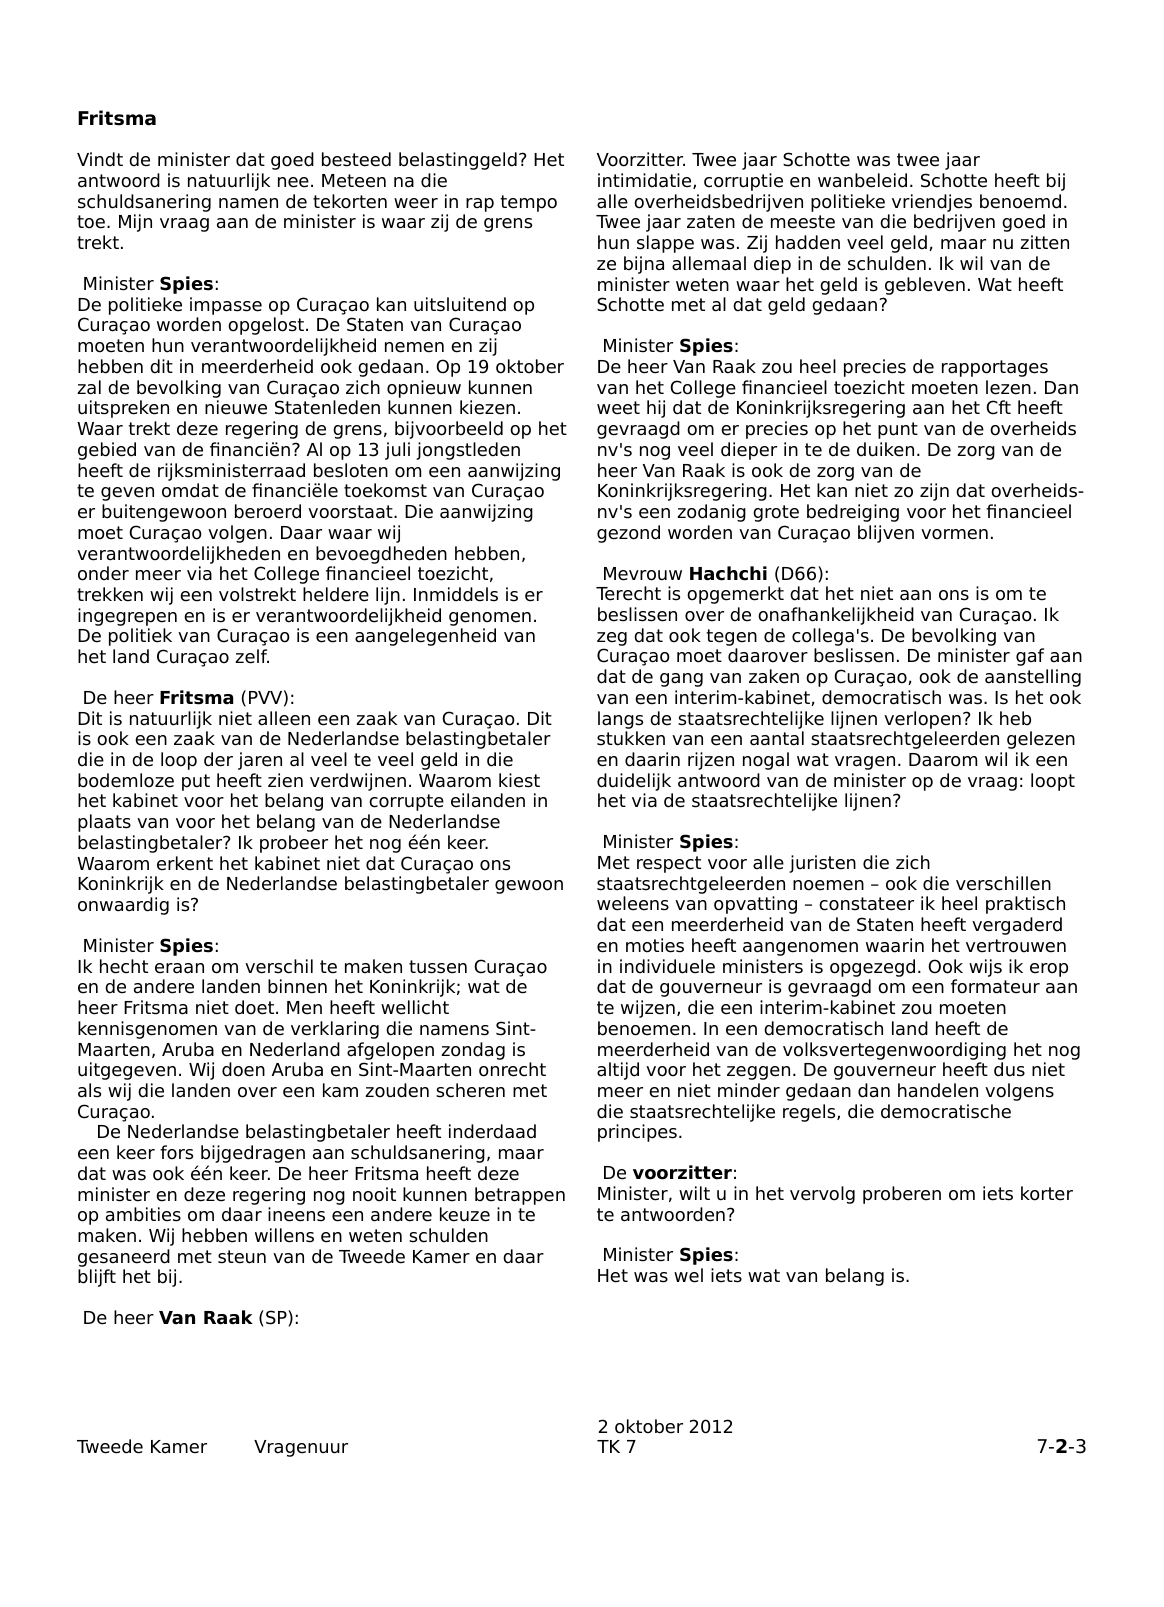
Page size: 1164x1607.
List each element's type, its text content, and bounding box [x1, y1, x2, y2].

text Dit is natuurlijk niet alleen een zaak van Curaçao. Dit is ook een zaak van de Nederlandse belastingbetaler die in de loop der jaren al veel te veel geld in die bodemloze put heeft zien verdwijnen. Waarom kiest het kabinet voor het belang van corrupte eilanden in plaats van voor het belang van de Nederlandse belastingbetaler? Ik probeer het nog één keer. Waarom erkent het kabinet niet dat Curaçao ons Koninkrijk en de Nederlandse belastingbetaler gewoon onwaardig is? [77, 708, 567, 916]
text Minister, wilt u in het vervolg proberen om iets korter te antwoorden? [596, 1184, 1087, 1225]
text Met respect voor alle juristen die zich staatsrechtgeleerden noemen – ook die verschillen weleens van opvatting – constateer ik heel praktisch dat een meerderheid van de Staten heeft vergaderd en moties heeft aangenomen waarin het vertrouwen in individuele ministers is opgezegd. Ook wijs ik erop dat de gouverneur is gevraagd om een formateur aan te wijzen, die een interim-kabinet zou moeten benoemen. In een democratisch land heeft de meerderheid van de volksvertegenwoordiging het nog altijd voor het zeggen. De gouverneur heeft dus niet meer en niet minder gedaan dan handelen volgens die staatsrechtelijke regels, die democratische principes. [596, 853, 1087, 1143]
text De Nederlandse belastingbetaler heeft inderdaad een keer fors bijgedragen aan schuldsanering, maar dat was ook één keer. De heer Fritsma heeft deze minister en deze regering nog nooit kunnen betrappen op ambities om daar ineens een andere keuze in te maken. Wij hebben willens en weten schulden gesaneerd met steun van de Tweede Kamer en daar blijft het bij. [77, 1122, 567, 1288]
text Minister Spies: [596, 832, 1087, 853]
text Minister Spies: [77, 936, 567, 956]
text Minister Spies: [596, 336, 1087, 357]
text Minister Spies: [77, 274, 567, 294]
text De heer Fritsma (PVV): [77, 688, 567, 708]
text De politieke impasse op Curaçao kan uitsluitend op Curaçao worden opgelost. De Staten van Curaçao moeten hun verantwoordelijkheid nemen en zij hebben dit in meerderheid ook gedaan. Op 19 oktober zal de bevolking van Curaçao zich opnieuw kunnen uitspreken en nieuwe Statenleden kunnen kiezen. Waar trekt deze regering de grens, bijvoorbeeld op het gebied van de financiën? Al op 13 juli jongstleden heeft de rijksministerraad besloten om een aanwijzing te geven omdat de financiële toekomst van Curaçao er buitengewoon beroerd voorstaat. Die aanwijzing moet Curaçao volgen. Daar waar wij verantwoordelijkheden en bevoegdheden hebben, onder meer via het College financieel toezicht, trekken wij een volstrekt heldere lijn. Inmiddels is er ingegrepen en is er verantwoordelijkheid genomen. De politiek van Curaçao is een aangelegenheid van het land Curaçao zelf. [77, 294, 567, 668]
text Ik hecht eraan om verschil te maken tussen Curaçao en de andere landen binnen het Koninkrijk; wat de heer Fritsma niet doet. Men heeft wellicht kennisgenomen van de verklaring die namens Sint-Maarten, Aruba en Nederland afgelopen zondag is uitgegeven. Wij doen Aruba en Sint-Maarten onrecht als wij die landen over een kam zouden scheren met Curaçao. [77, 956, 567, 1122]
text Vindt de minister dat goed besteed belastinggeld? Het antwoord is natuurlijk nee. Meteen na die schuldsanering namen de tekorten weer in rap tempo toe. Mijn vraag aan de minister is waar zij de grens trekt. [77, 150, 567, 254]
text De heer Van Raak (SP): [77, 1308, 567, 1329]
text Terecht is opgemerkt dat het niet aan ons is om te beslissen over de onafhankelijkheid van Curaçao. Ik zeg dat ook tegen de collega's. De bevolking van Curaçao moet daarover beslissen. De minister gaf aan dat de gang van zaken op Curaçao, ook de aanstelling van een interim-kabinet, democratisch was. Is het ook langs de staatsrechtelijke lijnen verlopen? Ik heb stukken van een aantal staatsrechtgeleerden gelezen en daarin rijzen nogal wat vragen. Daarom wil ik een duidelijk antwoord van de minister op de vraag: loopt het via de staatsrechtelijke lijnen? [596, 584, 1087, 812]
text De voorzitter: [596, 1163, 1087, 1184]
text Het was wel iets wat van belang is. [596, 1266, 1087, 1287]
text Minister Spies: [596, 1245, 1087, 1266]
text Voorzitter. Twee jaar Schotte was twee jaar intimidatie, corruptie en wanbeleid. Schotte heeft bij alle overheidsbedrijven politieke vriendjes benoemd. Twee jaar zaten de meeste van die bedrijven goed in hun slappe was. Zij hadden veel geld, maar nu zitten ze bijna allemaal diep in de schulden. Ik wil van de minister weten waar het geld is gebleven. Wat heeft Schotte met al dat geld gedaan? [596, 150, 1087, 316]
text De heer Van Raak zou heel precies de rapportages van het College financieel toezicht moeten lezen. Dan weet hij dat de Koninkrijksregering aan het Cft heeft gevraagd om er precies op het punt van de overheids nv's nog veel dieper in te de duiken. De zorg van de heer Van Raak is ook de zorg van de Koninkrijksregering. Het kan niet zo zijn dat overheids-nv's een zodanig grote bedreiging voor het financieel gezond worden van Curaçao blijven vormen. [596, 357, 1087, 543]
text Mevrouw Hachchi (D66): [596, 563, 1087, 584]
